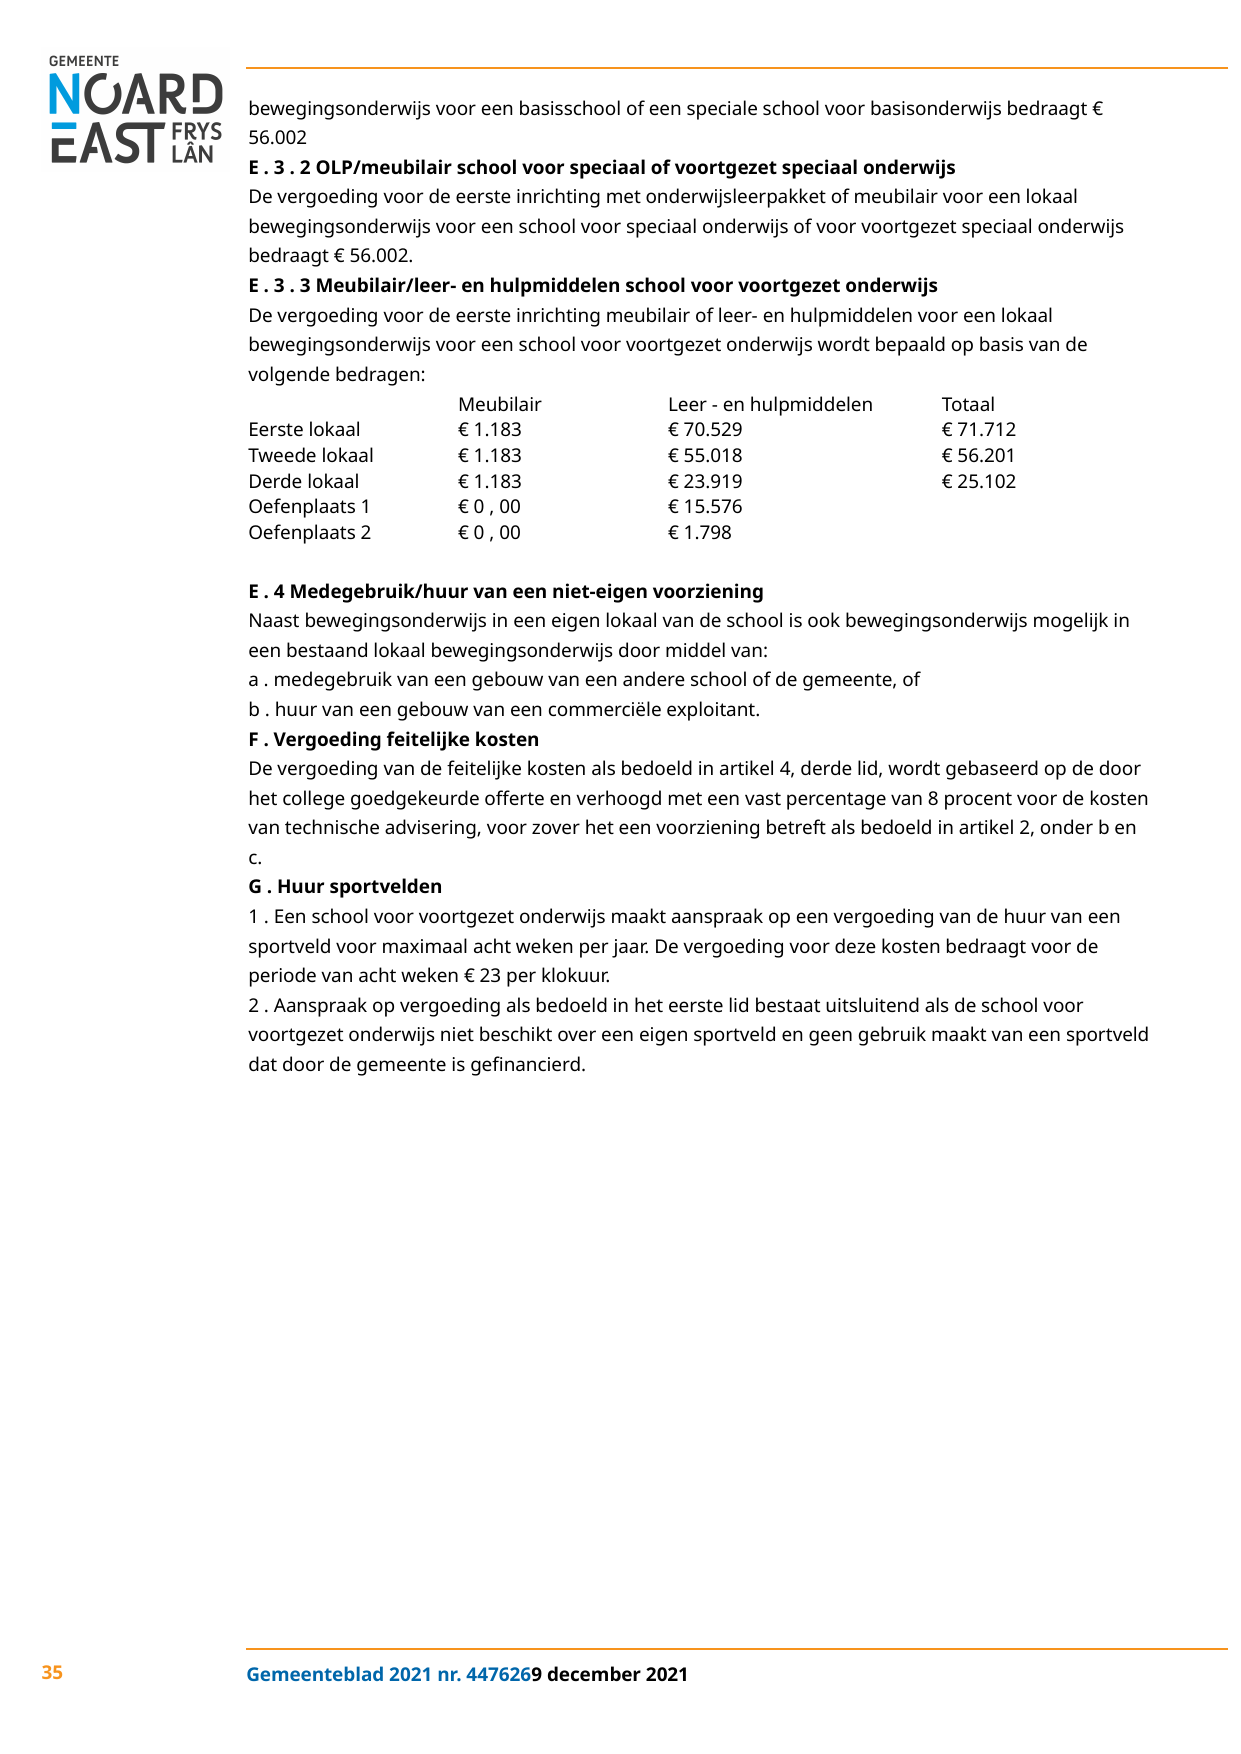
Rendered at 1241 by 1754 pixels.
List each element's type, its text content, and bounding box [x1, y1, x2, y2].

text bewegingsonderwijs voor een basisschool of een speciale school voor basisonderwijs bedraagt € 56.002 [248, 95, 1152, 150]
table_cell Tweede lokaal [248, 442, 458, 468]
table_cell Oefenplaats 2 [248, 519, 458, 545]
text G . Huur sportvelden [248, 874, 1152, 899]
text F . Vergoeding feitelijke kosten [248, 726, 1152, 752]
table_header Totaal [942, 391, 1152, 416]
table_cell € 23.919 [668, 468, 942, 494]
text De vergoeding voor de eerste inrichting meubilair of leer- en hulpmiddelen voor een lokaal bewegingsonderwijs voor een school voor voortgezet onderwijs wordt bepaald op basis van de volgende bedragen: [248, 302, 1152, 387]
table_cell Oefenplaats 1 [248, 494, 458, 519]
table_cell € 71.712 [942, 416, 1152, 442]
table_header [248, 391, 458, 416]
text E . 3 . 2 OLP/meubilair school voor speciaal of voortgezet speciaal onderwijs [248, 154, 1152, 180]
text a . medegebruik van een gebouw van een andere school of de gemeente, of [248, 667, 1152, 692]
table_cell € 15.576 [668, 494, 1152, 519]
text 2 . Aanspraak op vergoeding als bedoeld in het eerste lid bestaat uitsluitend als de school voor voortgezet onderwijs niet beschikt over een eigen sportveld en geen gebruik maakt van een sportveld dat door de gemeente is gefinancierd. [248, 992, 1152, 1077]
table_cell € 1.798 [668, 519, 1152, 545]
table_cell € 55.018 [668, 442, 942, 468]
table_cell € 70.529 [668, 416, 942, 442]
text Naast bewegingsonderwijs in een eigen lokaal van de school is ook bewegingsonderwijs mogelijk in een bestaand lokaal bewegingsonderwijs door middel van: [248, 607, 1152, 663]
text De vergoeding voor de eerste inrichting met onderwijsleerpakket of meubilair voor een lokaal bewegingsonderwijs voor een school voor speciaal onderwijs of voor voortgezet speciaal onderwijs bedraagt € 56.002. [248, 183, 1152, 268]
table_cell € 0 , 00 [458, 494, 668, 519]
table_cell € 1.183 [458, 416, 668, 442]
table_header Leer - en hulpmiddelen [668, 391, 942, 416]
text 1 . Een school voor voortgezet onderwijs maakt aanspraak op een vergoeding van de huur van een sportveld voor maximaal acht weken per jaar. De vergoeding voor deze kosten bedraagt voor de periode van acht weken € 23 per klokuur. [248, 903, 1152, 988]
table_header Meubilair [458, 391, 668, 416]
text b . huur van een gebouw van een commerciële exploitant. [248, 696, 1152, 722]
table_cell € 56.201 [942, 442, 1152, 468]
table_cell Derde lokaal [248, 468, 458, 494]
text E . 3 . 3 Meubilair/leer- en hulpmiddelen school voor voortgezet onderwijs [248, 272, 1152, 298]
table_cell € 25.102 [942, 468, 1152, 494]
table_cell Eerste lokaal [248, 416, 458, 442]
table_cell € 1.183 [458, 442, 668, 468]
text E . 4 Medegebruik/huur van een niet-eigen voorziening [248, 578, 1152, 604]
table_cell € 1.183 [458, 468, 668, 494]
table_cell € 0 , 00 [458, 519, 668, 545]
picture [41, 47, 231, 172]
text De vergoeding van de feitelijke kosten als bedoeld in artikel 4, derde lid, wordt gebaseerd op de door het college goedgekeurde offerte en verhoogd met een vast percentage van 8 procent voor de kosten van technische advisering, voor zover het een voorziening betreft als bedoeld in artikel 2, onder b en c. [248, 755, 1152, 870]
